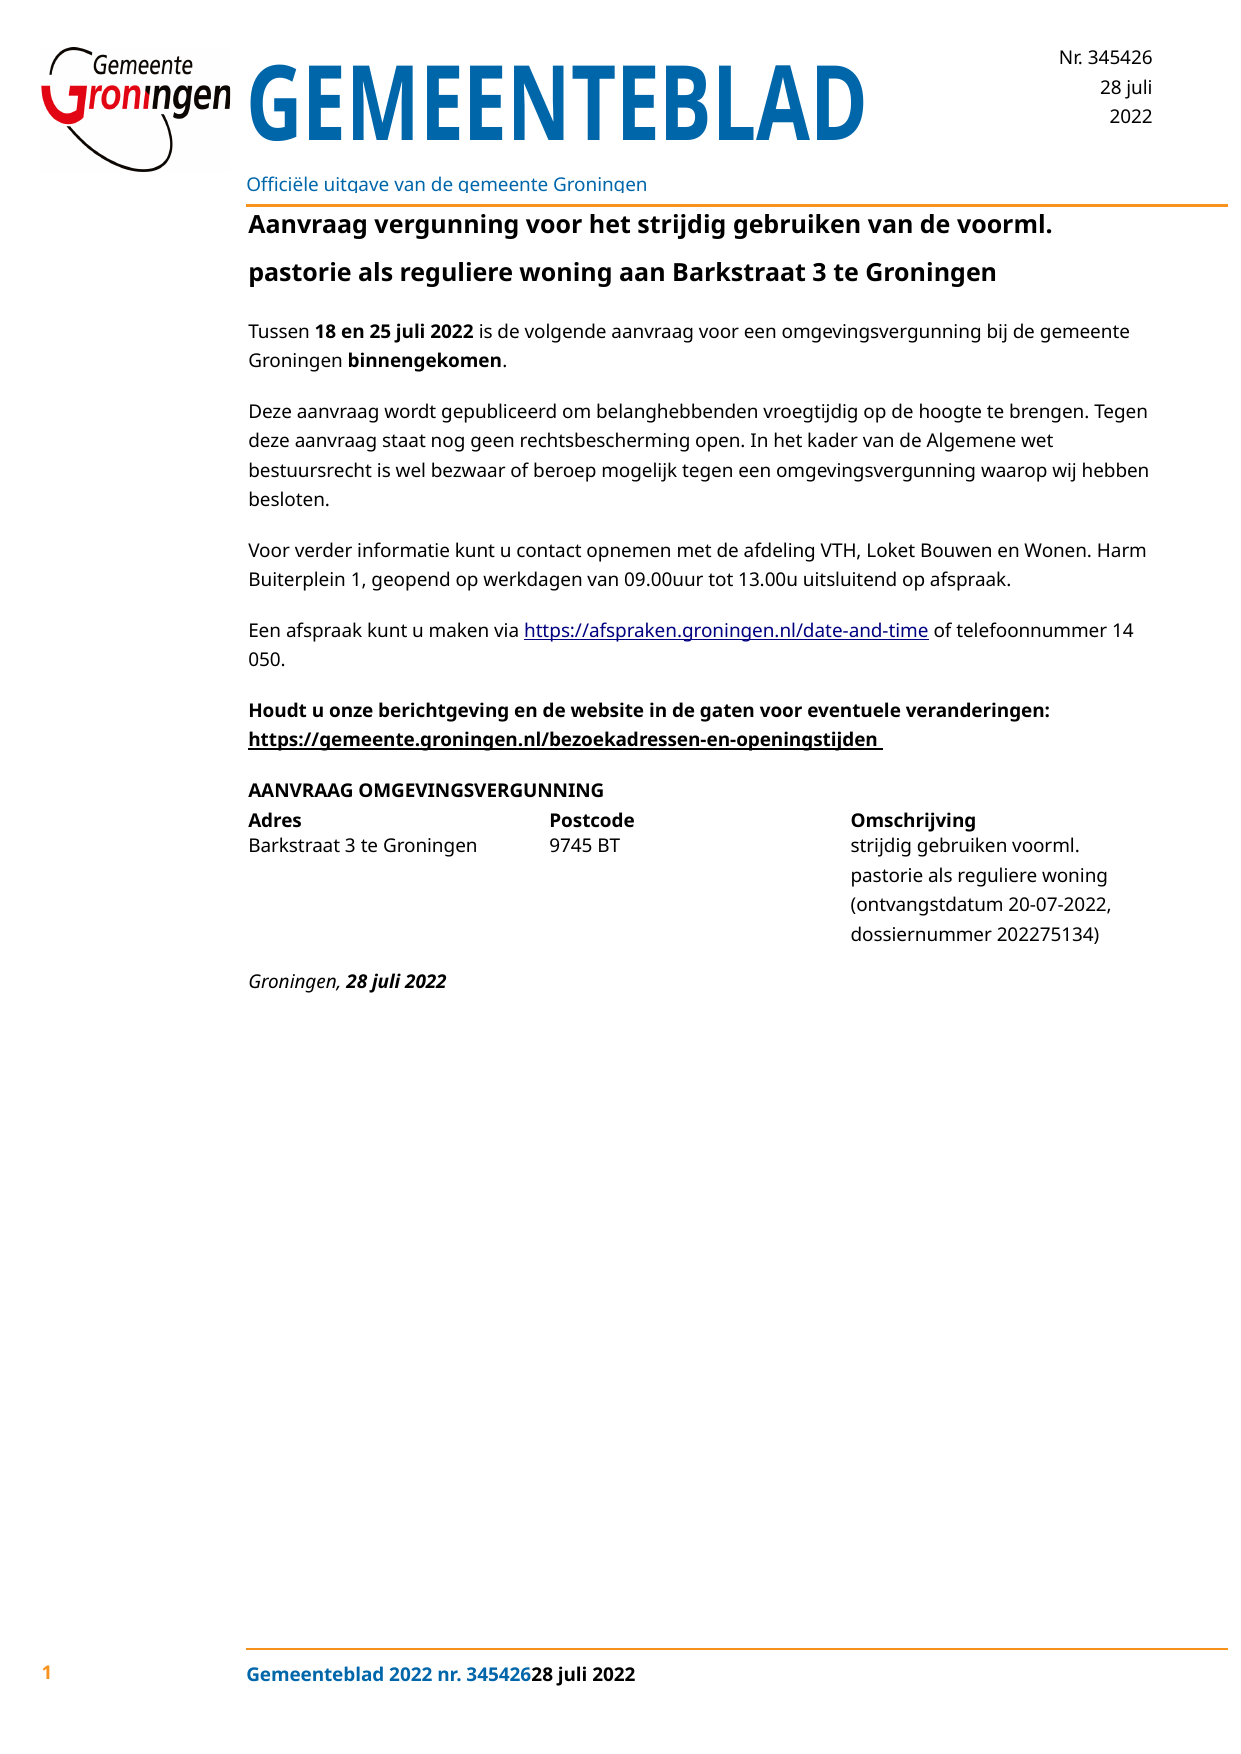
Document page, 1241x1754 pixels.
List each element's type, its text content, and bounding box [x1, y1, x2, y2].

table_header Omschrijving [850, 807, 1152, 832]
table_cell 9745 BT [549, 833, 850, 947]
picture [41, 47, 231, 172]
text Aanvraag vergunning voor het strijdig gebruiken van de voorml. pastorie als reguliere woning aan Barkstraat 3 te Groningen [248, 207, 1152, 288]
table_cell Barkstraat 3 te Groningen [248, 833, 549, 947]
table_cell strijdig gebruiken voorml. pastorie als reguliere woning (ontvangstdatum 20-07-2022, dossiernummer 202275134) [850, 833, 1152, 947]
text Een afspraak kunt u maken via https://afspraken.groningen.nl/date-and-time of telefoonnummer 14 050. [248, 617, 1152, 672]
text Groningen, 28 juli 2022 [248, 968, 1152, 994]
text Deze aanvraag wordt gepubliceerd om belanghebbenden vroegtijdig op de hoogte te brengen. Tegen deze aanvraag staat nog geen rechtsbescherming open. In het kader van de Algemene wet bestuursrecht is wel bezwaar of beroep mogelijk tegen een omgevingsvergunning waarop wij hebben besloten. [248, 398, 1152, 512]
text Voor verder informatie kunt u contact opnemen met de afdeling VTH, Loket Bouwen en Wonen. Harm Buiterplein 1, geopend op werkdagen van 09.00uur tot 13.00u uitsluitend op afspraak. [248, 537, 1152, 592]
table_header Adres [248, 807, 549, 832]
text Tussen 18 en 25 juli 2022 is de volgende aanvraag voor een omgevingsvergunning bij de gemeente Groningen binnengekomen. [248, 318, 1152, 373]
text Houdt u onze berichtgeving en de website in de gaten voor eventuele veranderingen: https://gemeente.groningen.nl/bezoekadressen-en-openingstijden [248, 697, 1152, 752]
table_header Postcode [549, 807, 850, 832]
text AANVRAAG OMGEVINGSVERGUNNING [248, 777, 1152, 803]
